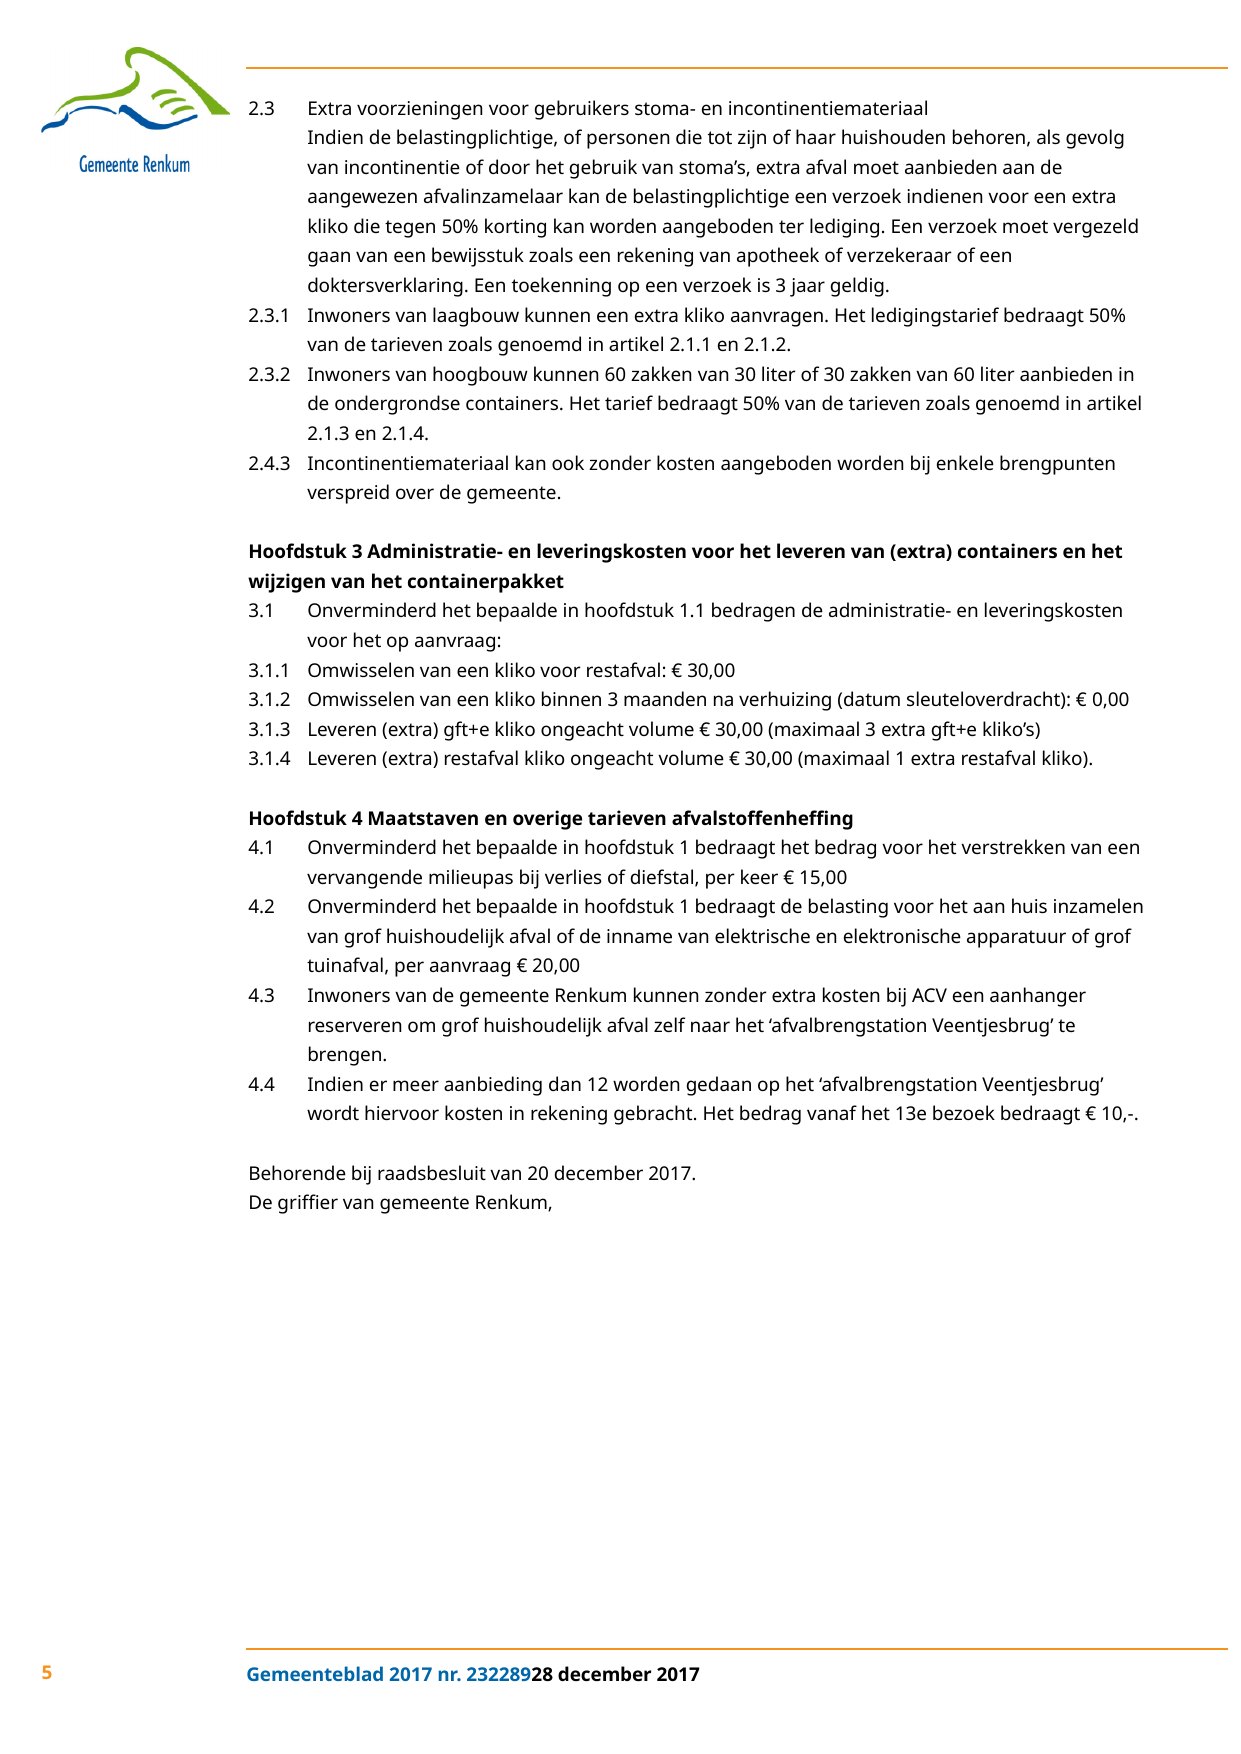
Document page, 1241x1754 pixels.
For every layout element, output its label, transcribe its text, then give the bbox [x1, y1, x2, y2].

list Inwoners van hoogbouw kunnen 60 zakken van 30 liter of 30 zakken van 60 liter aanbieden in de ondergrondse containers. Het tarief bedraagt 50% van de tarieven zoals genoemd in artikel 2.1.3 en 2.1.4. [248, 361, 1152, 446]
list Omwisselen van een kliko binnen 3 maanden na verhuizing (datum sleuteloverdracht): € 0,00 [248, 686, 1152, 712]
picture [41, 47, 231, 172]
list Onverminderd het bepaalde in hoofdstuk 1.1 bedragen de administratie- en leveringskosten voor het op aanvraag: [248, 598, 1152, 653]
list Extra voorzieningen voor gebruikers stoma- en incontinentiemateriaal [248, 95, 1152, 121]
list Onverminderd het bepaalde in hoofdstuk 1 bedraagt de belasting voor het aan huis inzamelen van grof huishoudelijk afval of de inname van elektrische en elektronische apparatuur of grof tuinafval, per aanvraag € 20,00 [248, 893, 1152, 978]
text Hoofdstuk 4 Maatstaven en overige tarieven afvalstoffenheffing [248, 805, 1152, 831]
list Inwoners van laagbouw kunnen een extra kliko aanvragen. Het ledigingstarief bedraagt 50% van de tarieven zoals genoemd in artikel 2.1.1 en 2.1.2. [248, 302, 1152, 357]
list Onverminderd het bepaalde in hoofdstuk 1 bedraagt het bedrag voor het verstrekken van een vervangende milieupas bij verlies of diefstal, per keer € 15,00 [248, 834, 1152, 890]
text De griffier van gemeente Renkum, [248, 1189, 1152, 1215]
list Indien de belastingplichtige, of personen die tot zijn of haar huishouden behoren, als gevolg van incontinentie of door het gebruik van stoma’s, extra afval moet aanbieden aan de aangewezen afvalinzamelaar kan de belastingplichtige een verzoek indienen voor een extra kliko die tegen 50% korting kan worden aangeboden ter lediging. Een verzoek moet vergezeld gaan van een bewijsstuk zoals een rekening van apotheek of verzekeraar of een doktersverklaring. Een toekenning op een verzoek is 3 jaar geldig. [248, 124, 1152, 298]
list Leveren (extra) restafval kliko ongeacht volume € 30,00 (maximaal 1 extra restafval kliko). [248, 746, 1152, 771]
text Behorende bij raadsbesluit van 20 december 2017. [248, 1160, 1152, 1186]
text Hoofdstuk 3 Administratie- en leveringskosten voor het leveren van (extra) containers en het wijzigen van het containerpakket [248, 538, 1152, 594]
list Indien er meer aanbieding dan 12 worden gedaan op het ‘afvalbrengstation Veentjesbrug’ wordt hiervoor kosten in rekening gebracht. Het bedrag vanaf het 13e bezoek bedraagt € 10,-. [248, 1071, 1152, 1126]
list Inwoners van de gemeente Renkum kunnen zonder extra kosten bij ACV een aanhanger reserveren om grof huishoudelijk afval zelf naar het ‘afvalbrengstation Veentjesbrug’ te brengen. [248, 982, 1152, 1067]
list Incontinentiemateriaal kan ook zonder kosten aangeboden worden bij enkele brengpunten verspreid over de gemeente. [248, 450, 1152, 505]
list Leveren (extra) gft+e kliko ongeacht volume € 30,00 (maximaal 3 extra gft+e kliko’s) [248, 716, 1152, 742]
list Omwisselen van een kliko voor restafval: € 30,00 [248, 657, 1152, 683]
